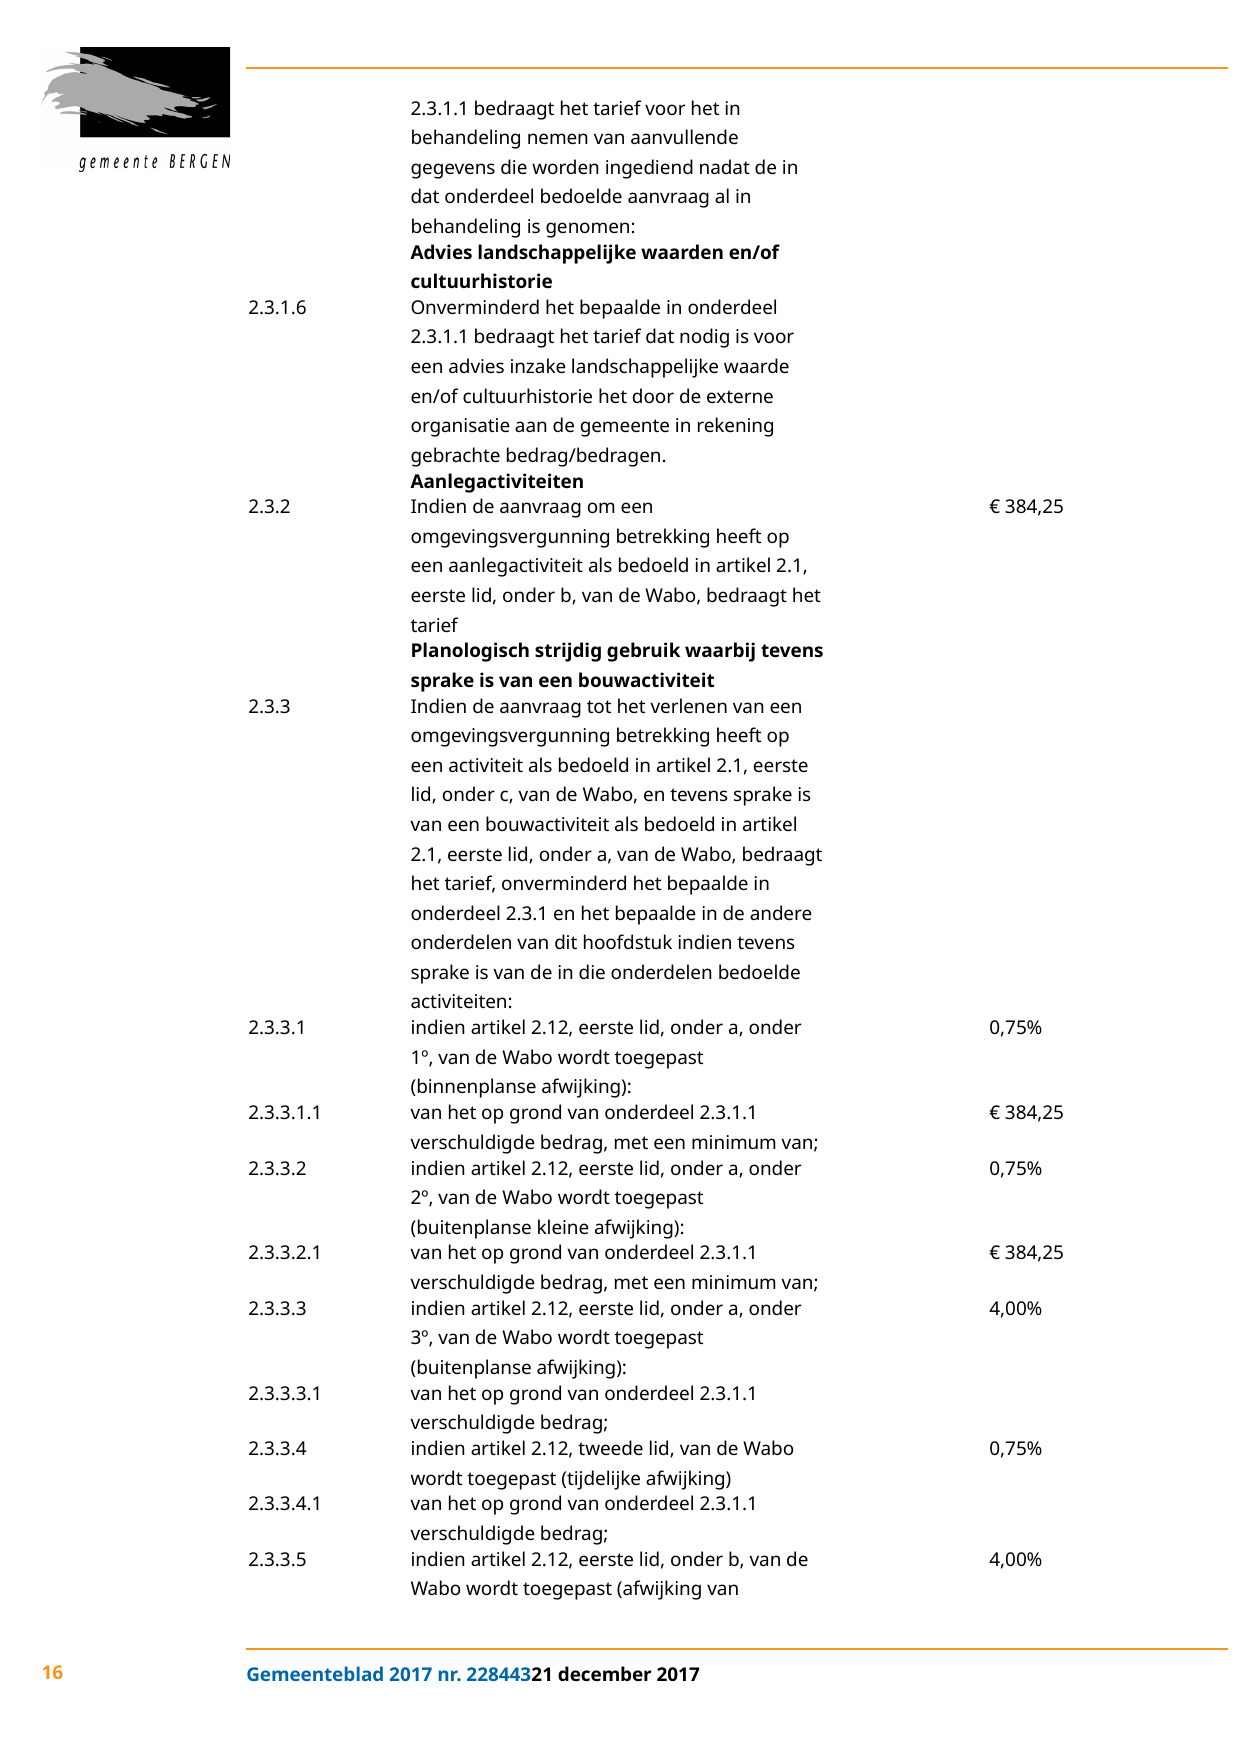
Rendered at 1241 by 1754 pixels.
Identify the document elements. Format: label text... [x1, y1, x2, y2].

table_cell [827, 1155, 989, 1239]
table_cell 2.3.3 [248, 693, 410, 1014]
table_cell [827, 693, 989, 1014]
table_cell Indien de aanvraag om een omgevingsvergunning betrekking heeft op een aanlegactiviteit als bedoeld in artikel 2.1, eerste lid, onder b, van de Wabo, bedraagt het tarief [410, 494, 827, 638]
table_cell [827, 1435, 989, 1490]
table_cell 2.3.1.6 [248, 294, 410, 468]
table_cell 0,75% [989, 1435, 1152, 1490]
table_cell 2.3.3.1 [248, 1015, 410, 1099]
table_cell € 384,25 [989, 1099, 1152, 1155]
table_cell [827, 494, 989, 638]
table_cell Onverminderd het bepaalde in onderdeel 2.3.1.1 bedraagt het tarief dat nodig is voor een advies inzake landschappelijke waarde en/of cultuurhistorie het door de externe organisatie aan de gemeente in rekening gebrachte bedrag/bedragen. [410, 294, 827, 468]
table_cell 2.3.3.5 [248, 1546, 410, 1601]
table_cell Indien de aanvraag tot het verlenen van een omgevingsvergunning betrekking heeft op een activiteit als bedoeld in artikel 2.1, eerste lid, onder c, van de Wabo, en tevens sprake is van een bouwactiviteit als bedoeld in artikel 2.1, eerste lid, onder a, van de Wabo, bedraagt het tarief, onverminderd het bepaalde in onderdeel 2.3.1 en het bepaalde in de andere onderdelen van dit hoofdstuk indien tevens sprake is van de in die onderdelen bedoelde activiteiten: [410, 693, 827, 1014]
table_cell van het op grond van onderdeel 2.3.1.1 verschuldigde bedrag, met een minimum van; [410, 1099, 827, 1155]
table_cell 2.3.3.2 [248, 1155, 410, 1239]
table_cell 0,75% [989, 1155, 1152, 1239]
table_cell 2.3.1.1 bedraagt het tarief voor het in behandeling nemen van aanvullende gegevens die worden ingediend nadat de in dat onderdeel bedoelde aanvraag al in behandeling is genomen: [410, 95, 827, 239]
table_cell [989, 239, 1152, 294]
table_cell indien artikel 2.12, eerste lid, onder a, onder 1º, van de Wabo wordt toegepast (binnenplanse afwijking): [410, 1015, 827, 1099]
table_cell € 384,25 [989, 1240, 1152, 1295]
table_cell [827, 239, 989, 294]
picture [41, 47, 231, 172]
table_cell indien artikel 2.12, eerste lid, onder b, van de Wabo wordt toegepast (afwijking van [410, 1546, 827, 1601]
table_cell [827, 1240, 989, 1295]
table_cell van het op grond van onderdeel 2.3.1.1 verschuldigde bedrag; [410, 1380, 827, 1435]
table_cell [989, 95, 1152, 239]
table_cell [827, 468, 989, 493]
table_cell [827, 294, 989, 468]
table_cell [248, 239, 410, 294]
table_cell 4,00% [989, 1546, 1152, 1601]
table_cell 0,75% [989, 1015, 1152, 1099]
table_cell 2.3.3.4 [248, 1435, 410, 1490]
table_cell 2.3.3.1.1 [248, 1099, 410, 1155]
table_cell Advies landschappelijke waarden en/of cultuurhistorie [410, 239, 827, 294]
table_cell 2.3.3.3.1 [248, 1380, 410, 1435]
table_cell [827, 95, 989, 239]
table_cell [827, 1099, 989, 1155]
table_cell [827, 1490, 989, 1546]
table_cell Aanlegactiviteiten [410, 468, 827, 493]
table_cell [989, 693, 1152, 1014]
table_cell € 384,25 [989, 494, 1152, 638]
table_cell van het op grond van onderdeel 2.3.1.1 verschuldigde bedrag; [410, 1490, 827, 1546]
table_cell [827, 1295, 989, 1380]
table_cell [827, 1380, 989, 1435]
table_cell [827, 1546, 989, 1601]
table_cell [989, 1380, 1152, 1435]
table_cell [989, 468, 1152, 493]
table_cell [989, 638, 1152, 693]
table_cell [989, 294, 1152, 468]
table_cell [827, 1015, 989, 1099]
table_cell Planologisch strijdig gebruik waarbij tevens sprake is van een bouwactiviteit [410, 638, 827, 693]
table_cell [989, 1490, 1152, 1546]
table_cell 2.3.3.2.1 [248, 1240, 410, 1295]
table_cell indien artikel 2.12, eerste lid, onder a, onder 2º, van de Wabo wordt toegepast (buitenplanse kleine afwijking): [410, 1155, 827, 1239]
table_cell [248, 468, 410, 493]
table_cell indien artikel 2.12, tweede lid, van de Wabo wordt toegepast (tijdelijke afwijking) [410, 1435, 827, 1490]
table_cell 2.3.3.3 [248, 1295, 410, 1380]
table_cell van het op grond van onderdeel 2.3.1.1 verschuldigde bedrag, met een minimum van; [410, 1240, 827, 1295]
table_cell [248, 638, 410, 693]
table_cell [827, 638, 989, 693]
table_cell 2.3.2 [248, 494, 410, 638]
table_cell [248, 95, 410, 239]
table_cell 4,00% [989, 1295, 1152, 1380]
table_cell 2.3.3.4.1 [248, 1490, 410, 1546]
table_cell indien artikel 2.12, eerste lid, onder a, onder 3º, van de Wabo wordt toegepast (buitenplanse afwijking): [410, 1295, 827, 1380]
